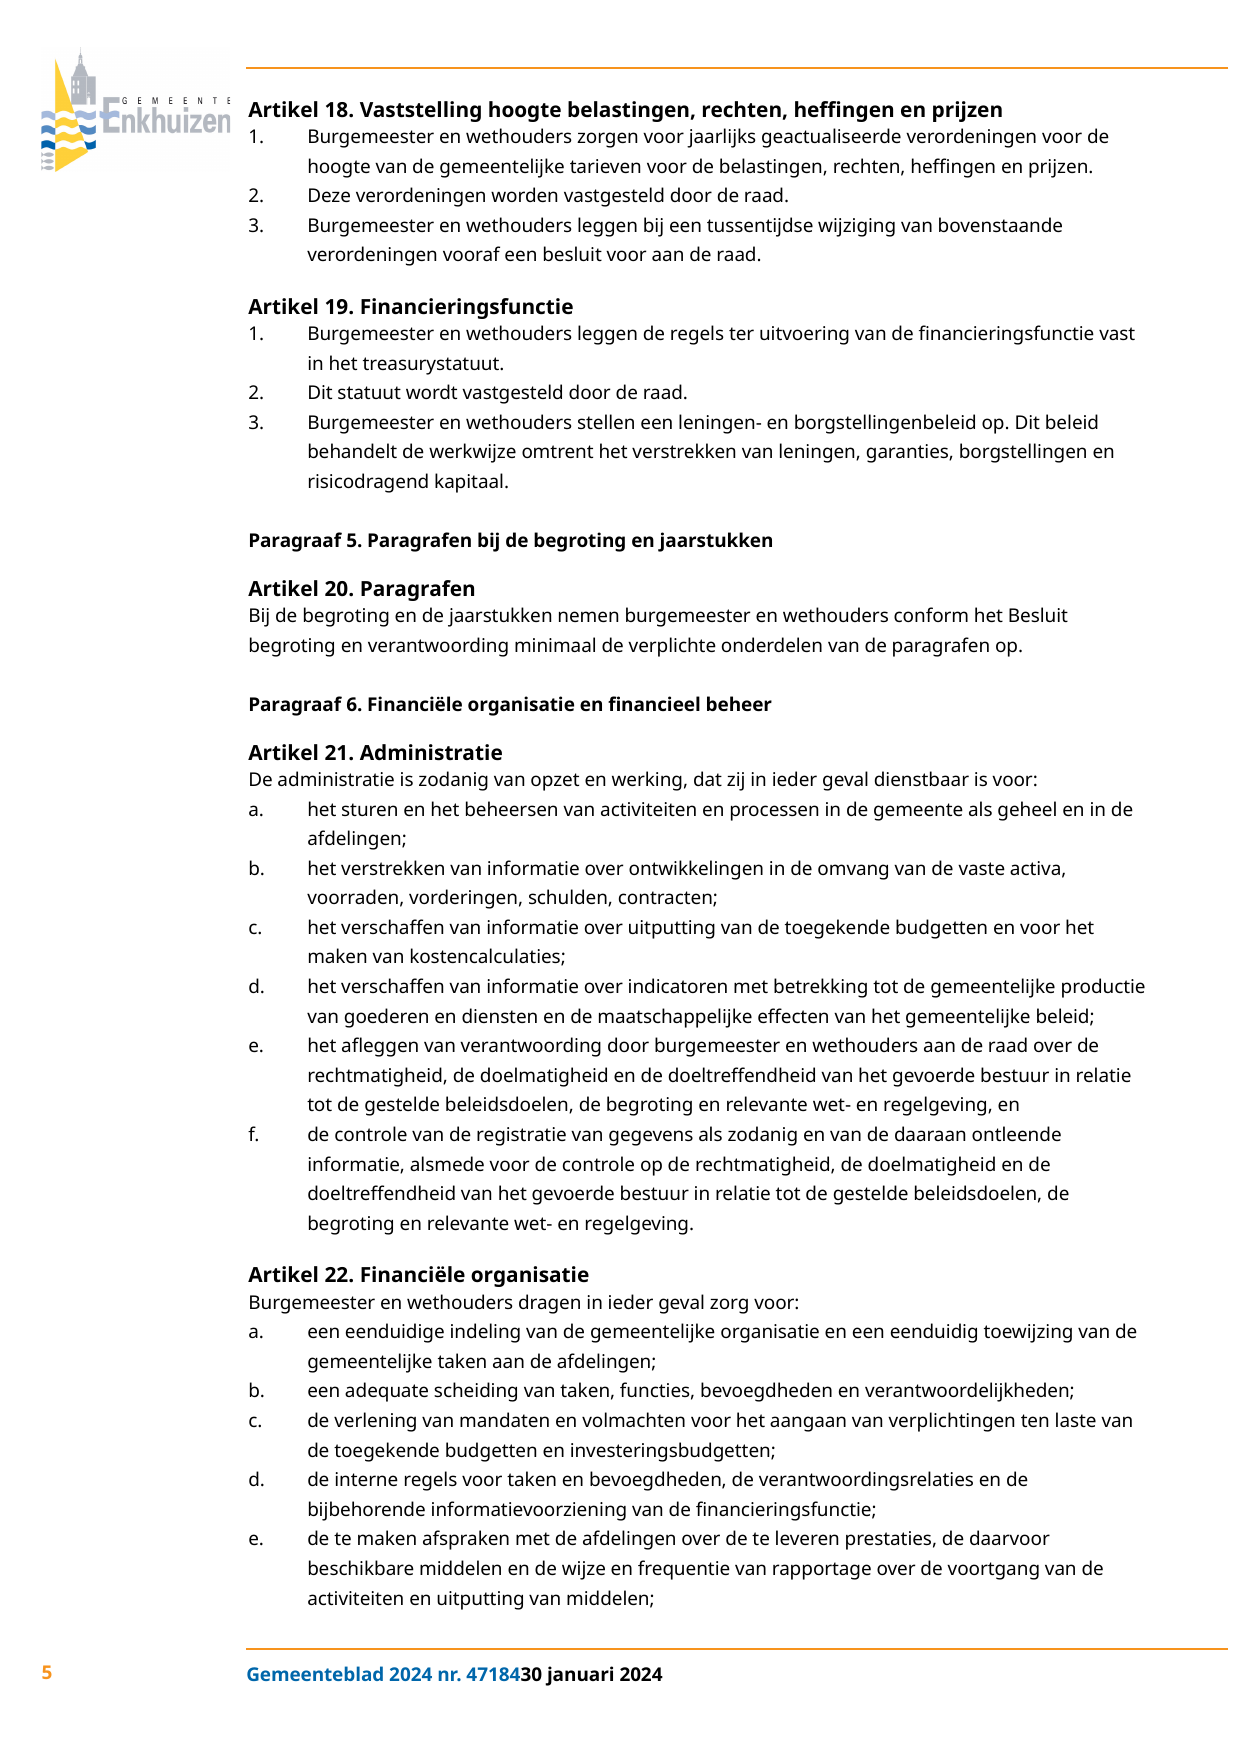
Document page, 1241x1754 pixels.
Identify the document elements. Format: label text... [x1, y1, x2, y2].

list de te maken afspraken met de afdelingen over de te leveren prestaties, de daarvoor beschikbare middelen en de wijze en frequentie van rapportage over de voortgang van de activiteiten en uitputting van middelen; [248, 1526, 1152, 1610]
list het afleggen van verantwoording door burgemeester en wethouders aan de raad over de rechtmatigheid, de doelmatigheid en de doeltreffendheid van het gevoerde bestuur in relatie tot de gestelde beleidsdoelen, de begroting en relevante wet- en regelgeving, en [248, 1032, 1152, 1117]
text Artikel 18. Vaststelling hoogte belastingen, rechten, heffingen en prijzen [248, 95, 1152, 123]
list een adequate scheiding van taken, functies, bevoegdheden en verantwoordelijkheden; [248, 1378, 1152, 1403]
list Burgemeester en wethouders leggen de regels ter uitvoering van de financieringsfunctie vast in het treasurystatuut. [248, 320, 1152, 376]
text De administratie is zodanig van opzet en werking, dat zij in ieder geval dienstbaar is voor: [248, 766, 1152, 792]
text Paragraaf 5. Paragrafen bij de begroting en jaarstukken [248, 527, 1152, 553]
text Burgemeester en wethouders dragen in ieder geval zorg voor: [248, 1289, 1152, 1314]
list de interne regels voor taken en bevoegdheden, de verantwoordingsrelaties en de bijbehorende informatievoorziening van de financieringsfunctie; [248, 1466, 1152, 1522]
text Artikel 20. Paragrafen [248, 574, 1152, 602]
list het sturen en het beheersen van activiteiten en processen in de gemeente als geheel en in de afdelingen; [248, 796, 1152, 851]
list Burgemeester en wethouders zorgen voor jaarlijks geactualiseerde verordeningen voor de hoogte van de gemeentelijke tarieven voor de belastingen, rechten, heffingen en prijzen. [248, 123, 1152, 178]
list Deze verordeningen worden vastgesteld door de raad. [248, 182, 1152, 208]
list de controle van de registratie van gegevens als zodanig en van de daaraan ontleende informatie, alsmede voor de controle op de rechtmatigheid, de doelmatigheid en de doeltreffendheid van het gevoerde bestuur in relatie tot de gestelde beleidsdoelen, de begroting en relevante wet- en regelgeving. [248, 1121, 1152, 1236]
text Artikel 21. Administratie [248, 738, 1152, 766]
text Artikel 22. Financiële organisatie [248, 1260, 1152, 1289]
text Artikel 19. Financieringsfunctie [248, 292, 1152, 320]
list Burgemeester en wethouders stellen een leningen- en borgstellingenbeleid op. Dit beleid behandelt de werkwijze omtrent het verstrekken van leningen, garanties, borgstellingen en risicodragend kapitaal. [248, 409, 1152, 494]
list Dit statuut wordt vastgesteld door de raad. [248, 379, 1152, 405]
picture [41, 47, 231, 172]
list een eenduidige indeling van de gemeentelijke organisatie en een eenduidig toewijzing van de gemeentelijke taken aan de afdelingen; [248, 1318, 1152, 1374]
list het verstrekken van informatie over ontwikkelingen in de omvang van de vaste activa, voorraden, vorderingen, schulden, contracten; [248, 855, 1152, 910]
list Burgemeester en wethouders leggen bij een tussentijdse wijziging van bovenstaande verordeningen vooraf een besluit voor aan de raad. [248, 212, 1152, 267]
list het verschaffen van informatie over uitputting van de toegekende budgetten en voor het maken van kostencalculaties; [248, 914, 1152, 969]
list de verlening van mandaten en volmachten voor het aangaan van verplichtingen ten laste van de toegekende budgetten en investeringsbudgetten; [248, 1407, 1152, 1462]
list het verschaffen van informatie over indicatoren met betrekking tot de gemeentelijke productie van goederen en diensten en de maatschappelijke effecten van het gemeentelijke beleid; [248, 973, 1152, 1029]
text Bij de begroting en de jaarstukken nemen burgemeester en wethouders conform het Besluit begroting en verantwoording minimaal de verplichte onderdelen van de paragrafen op. [248, 602, 1152, 658]
text Paragraaf 6. Financiële organisatie en financieel beheer [248, 691, 1152, 717]
